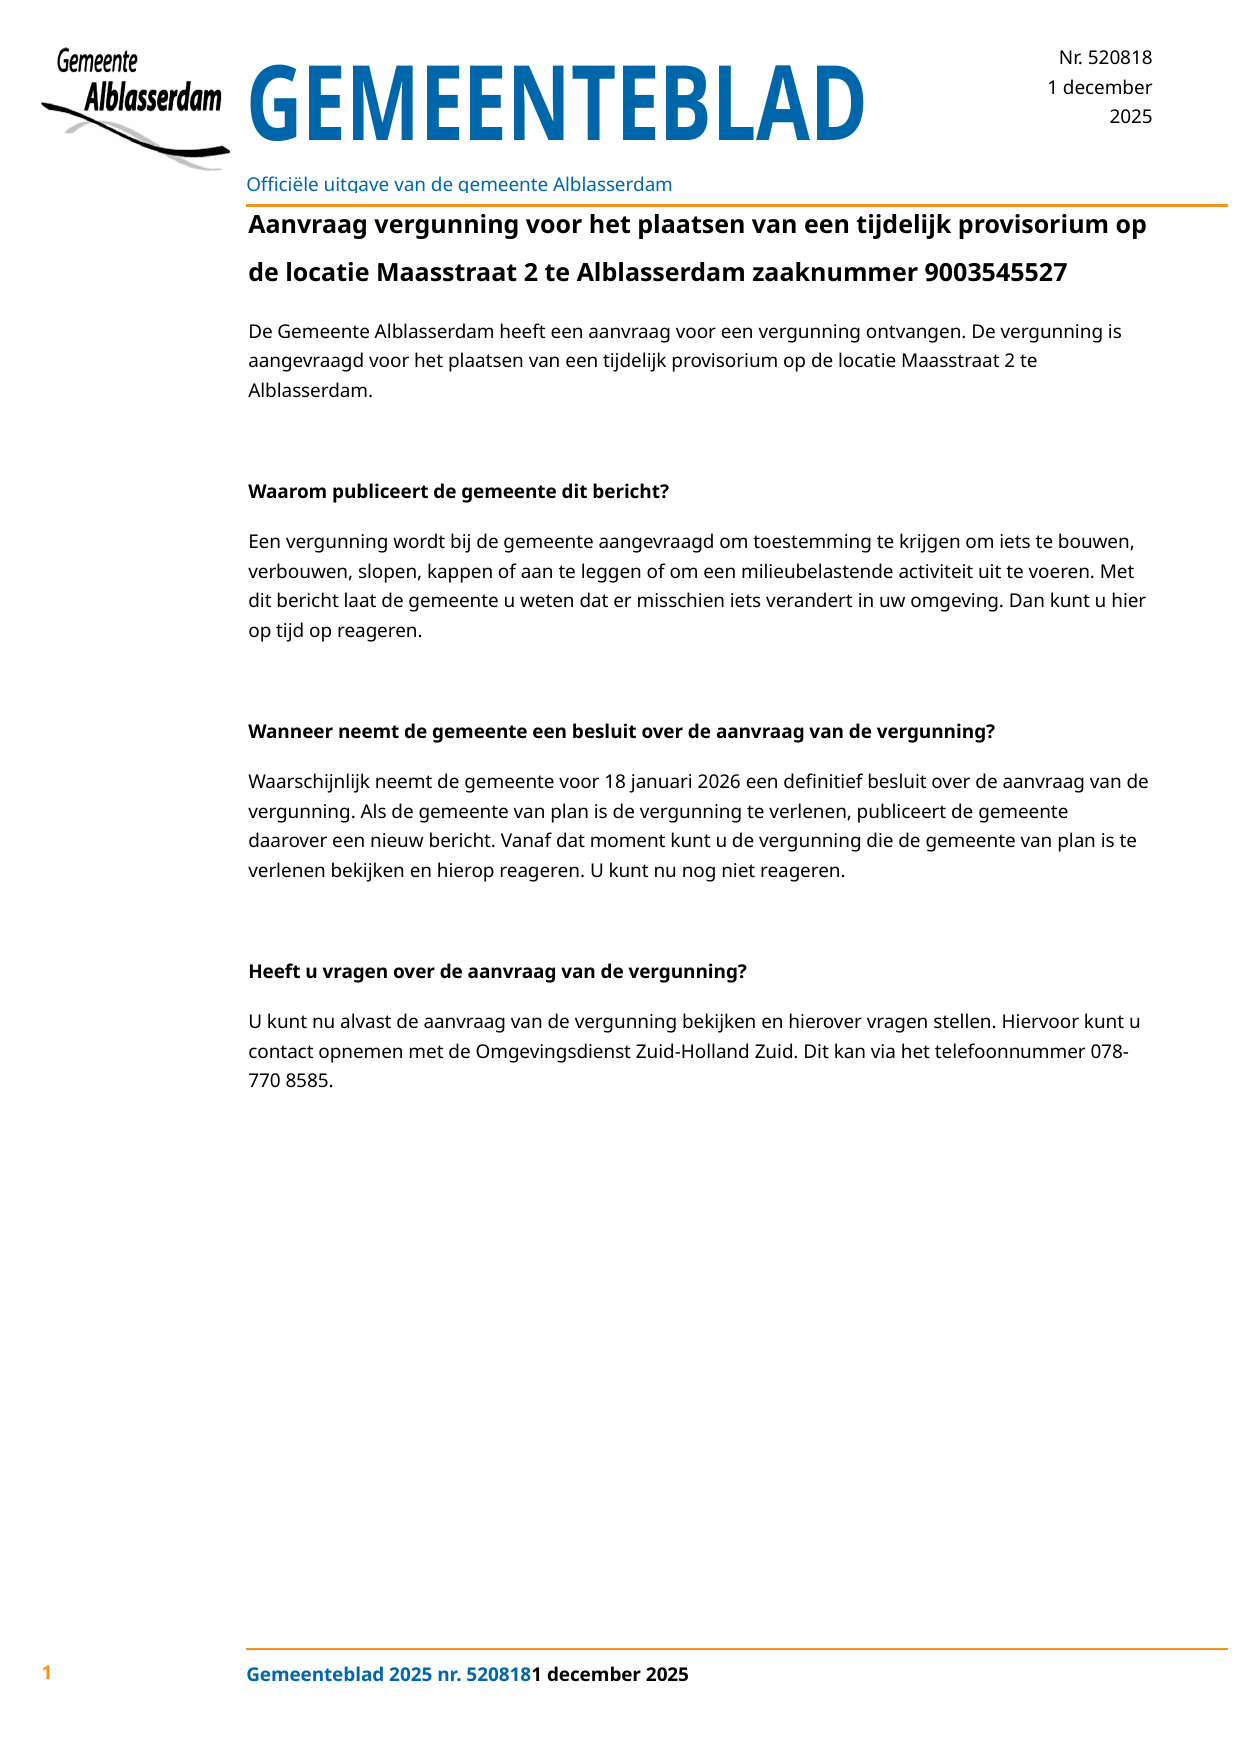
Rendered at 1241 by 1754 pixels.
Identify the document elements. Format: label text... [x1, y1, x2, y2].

text Een vergunning wordt bij de gemeente aangevraagd om toestemming te krijgen om iets te bouwen, verbouwen, slopen, kappen of aan te leggen of om een milieubelastende activiteit uit te voeren. Met dit bericht laat de gemeente u weten dat er misschien iets verandert in uw omgeving. Dan kunt u hier op tijd op reageren. [248, 528, 1152, 643]
text Wanneer neemt de gemeente een besluit over de aanvraag van de vergunning? [248, 718, 1152, 744]
text Heeft u vragen over de aanvraag van de vergunning? [248, 958, 1152, 984]
text Waarom publiceert de gemeente dit bericht? [248, 478, 1152, 504]
picture [41, 47, 231, 172]
text Aanvraag vergunning voor het plaatsen van een tijdelijk provisorium op de locatie Maasstraat 2 te Alblasserdam zaaknummer 9003545527 [248, 207, 1152, 288]
text U kunt nu alvast de aanvraag van de vergunning bekijken en hierover vragen stellen. Hiervoor kunt u contact opnemen met de Omgevingsdienst Zuid-Holland Zuid. Dit kan via het telefoonnummer 078-770 8585. [248, 1008, 1152, 1093]
text Waarschijnlijk neemt de gemeente voor 18 januari 2026 een definitief besluit over de aanvraag van de vergunning. Als de gemeente van plan is de vergunning te verlenen, publiceert de gemeente daarover een nieuw bericht. Vanaf dat moment kunt u de vergunning die de gemeente van plan is te verlenen bekijken en hierop reageren. U kunt nu nog niet reageren. [248, 768, 1152, 883]
text De Gemeente Alblasserdam heeft een aanvraag voor een vergunning ontvangen. De vergunning is aangevraagd voor het plaatsen van een tijdelijk provisorium op de locatie Maasstraat 2 te Alblasserdam. [248, 318, 1152, 403]
